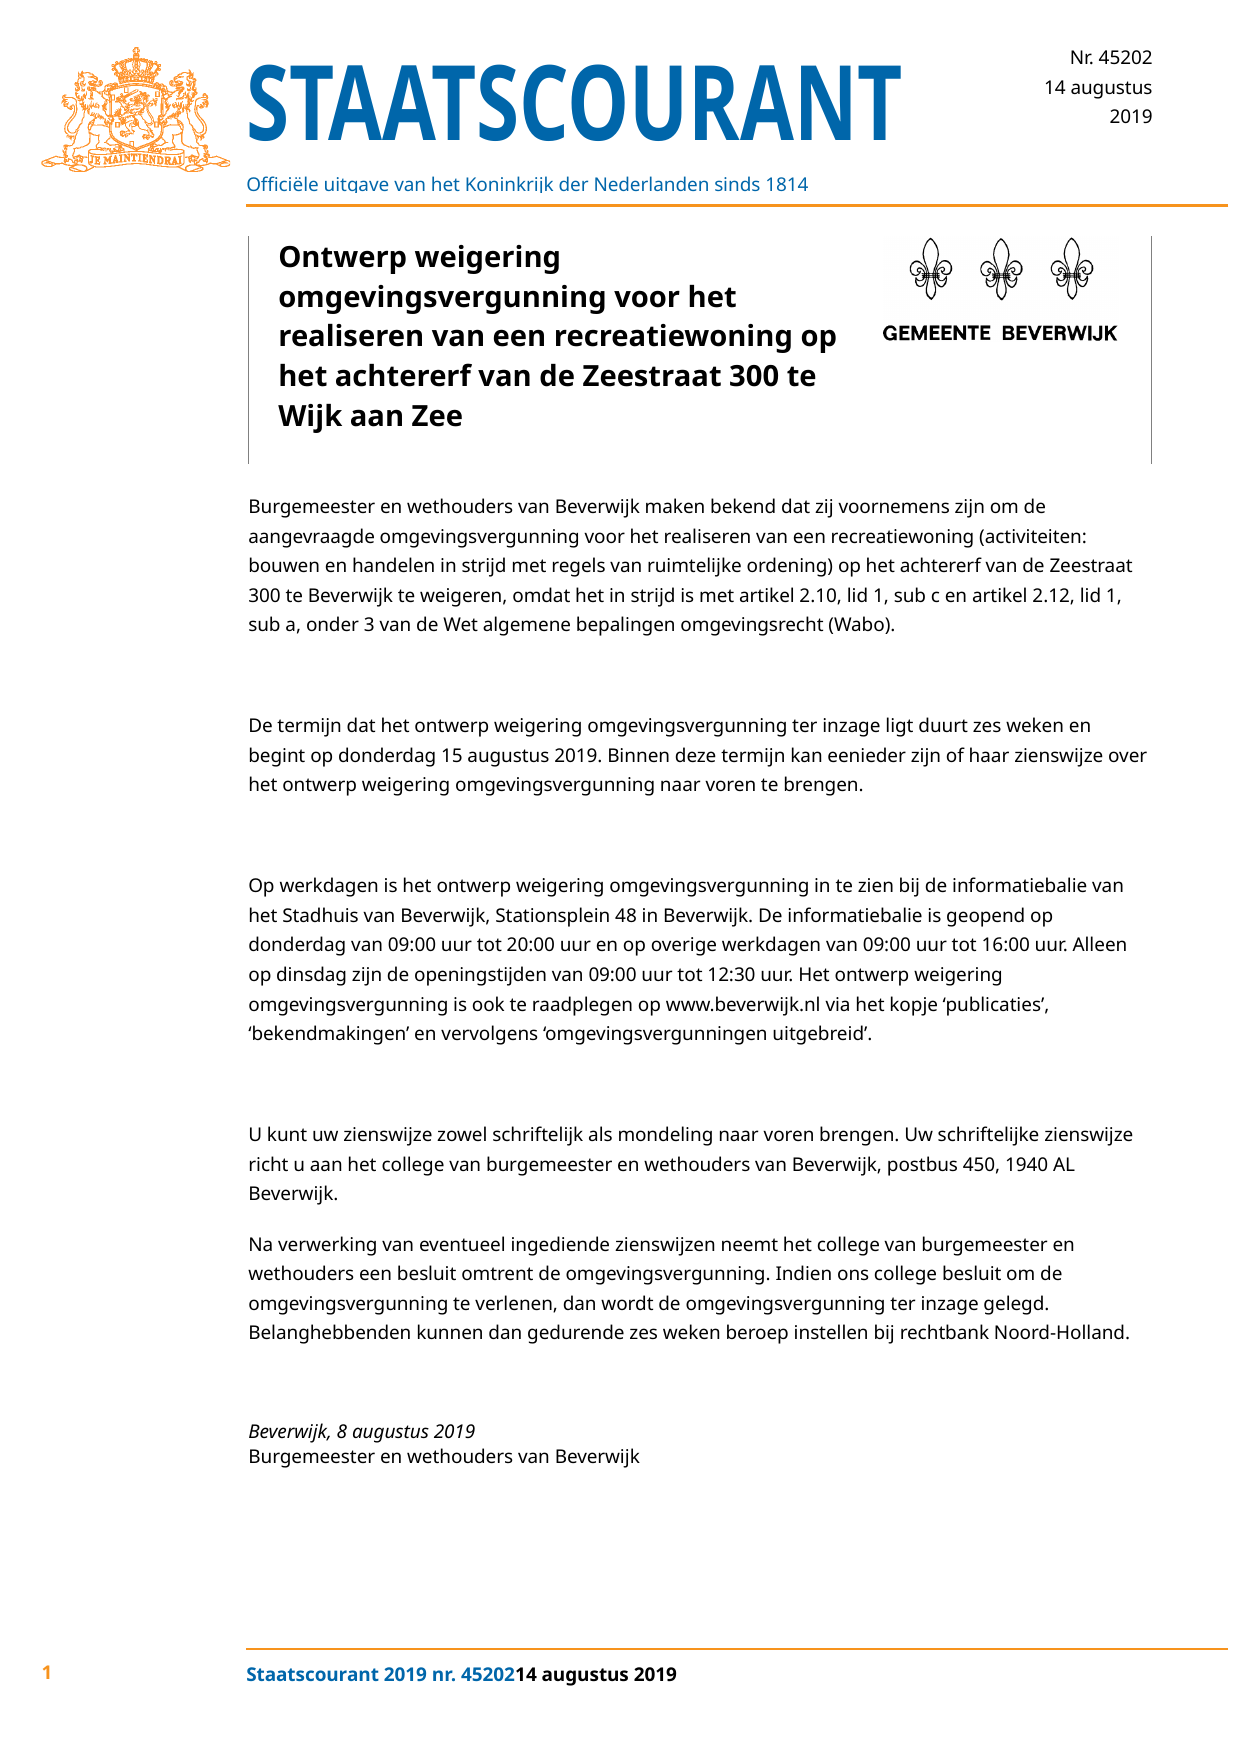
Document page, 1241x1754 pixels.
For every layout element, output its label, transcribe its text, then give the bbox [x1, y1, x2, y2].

text Burgemeester en wethouders van Beverwijk maken bekend dat zij voornemens zijn om de aangevraagde omgevingsvergunning voor het realiseren van een recreatiewoning (activiteiten: bouwen en handelen in strijd met regels van ruimtelijke ordening) op het achtererf van de Zeestraat 300 te Beverwijk te weigeren, omdat het in strijd is met artikel 2.10, lid 1, sub c en artikel 2.12, lid 1, sub a, onder 3 van de Wet algemene bepalingen omgevingsrecht (Wabo). [248, 493, 1152, 637]
text Beverwijk, 8 augustus 2019 [248, 1418, 1152, 1443]
table_header Ontwerp weigering omgevingsvergunning voor het realiseren van een recreatiewoning op het achtererf van de Zeestraat 300 te Wijk aan Zee [249, 236, 850, 464]
text De termijn dat het ontwerp weigering omgevingsvergunning ter inzage ligt duurt zes weken en begint op donderdag 15 augustus 2019. Binnen deze termijn kan eenieder zijn of haar zienswijze over het ontwerp weigering omgevingsvergunning naar voren te brengen. [248, 712, 1152, 797]
picture [882, 236, 1119, 342]
text Na verwerking van eventueel ingediende zienswijzen neemt het college van burgemeester en wethouders een besluit omtrent de omgevingsvergunning. Indien ons college besluit om de omgevingsvergunning te verlenen, dan wordt de omgevingsvergunning ter inzage gelegd. Belanghebbenden kunnen dan gedurende zes weken beroep instellen bij rechtbank Noord-Holland. [248, 1231, 1152, 1345]
picture [41, 47, 231, 172]
table_header [850, 236, 1151, 464]
text Op werkdagen is het ontwerp weigering omgevingsvergunning in te zien bij de informatiebalie van het Stadhuis van Beverwijk, Stationsplein 48 in Beverwijk. De informatiebalie is geopend op donderdag van 09:00 uur tot 20:00 uur en op overige werkdagen van 09:00 uur tot 16:00 uur. Alleen op dinsdag zijn de openingstijden van 09:00 uur tot 12:30 uur. Het ontwerp weigering omgevingsvergunning is ook te raadplegen op www.beverwijk.nl via het kopje ‘publicaties’, ‘bekendmakingen’ en vervolgens ‘omgevingsvergunningen uitgebreid’. [248, 872, 1152, 1046]
text U kunt uw zienswijze zowel schriftelijk als mondeling naar voren brengen. Uw schriftelijke zienswijze richt u aan het college van burgemeester en wethouders van Beverwijk, postbus 450, 1940 AL Beverwijk. [248, 1121, 1152, 1206]
text Burgemeester en wethouders van Beverwijk [248, 1443, 1152, 1469]
